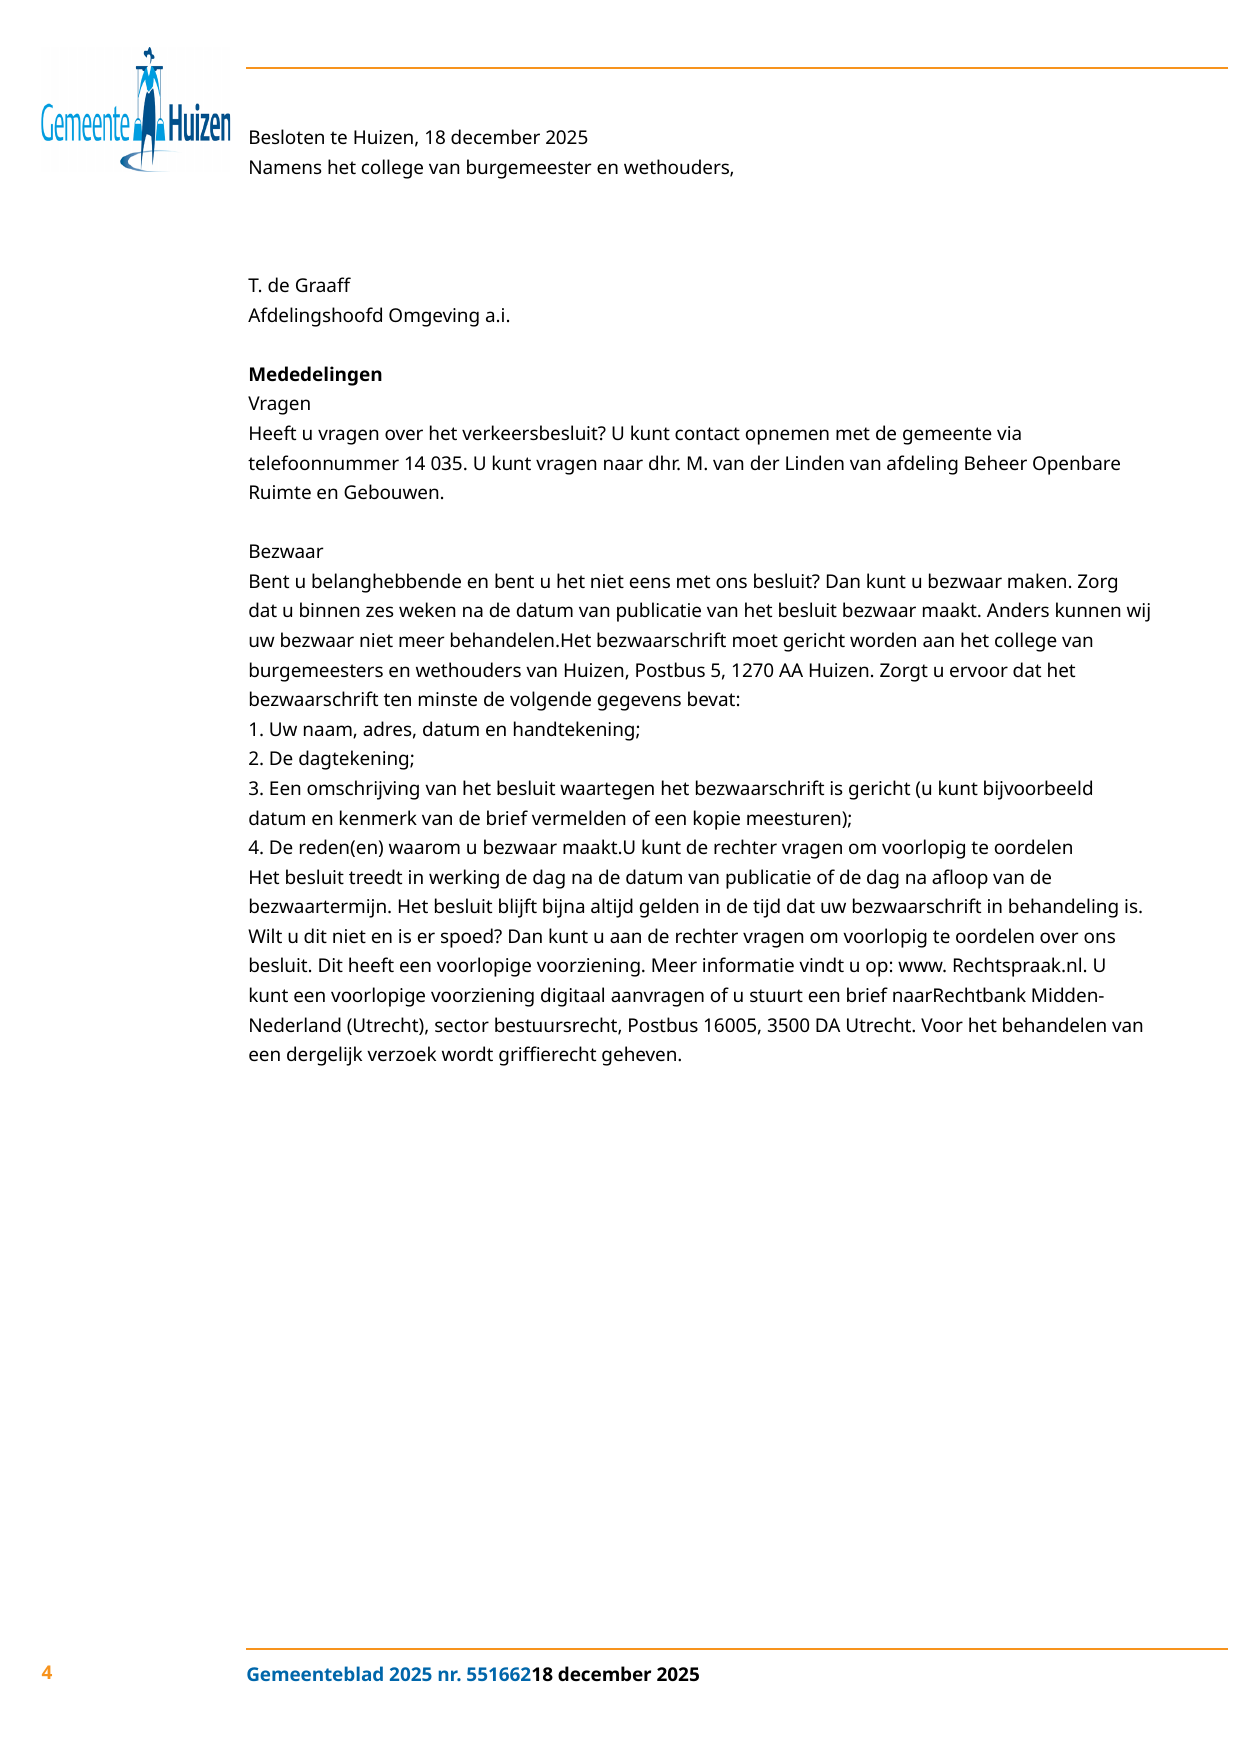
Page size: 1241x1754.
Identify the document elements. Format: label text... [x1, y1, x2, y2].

text Het besluit treedt in werking de dag na de datum van publicatie of de dag na afloop van de bezwaartermijn. Het besluit blijft bijna altijd gelden in de tijd dat uw bezwaarschrift in behandeling is. Wilt u dit niet en is er spoed? Dan kunt u aan de rechter vragen om voorlopig te oordelen over ons besluit. Dit heeft een voorlopige voorziening. Meer informatie vindt u op: www. Rechtspraak.nl. U kunt een voorlopige voorziening digitaal aanvragen of u stuurt een brief naarRechtbank Midden-Nederland (Utrecht), sector bestuursrecht, Postbus 16005, 3500 DA Utrecht. Voor het behandelen van een dergelijk verzoek wordt griffierecht geheven. [248, 864, 1152, 1067]
text Vragen [248, 391, 1152, 416]
text Mededelingen [248, 361, 1152, 387]
text 3. Een omschrijving van het besluit waartegen het bezwaarschrift is gericht (u kunt bijvoorbeeld datum en kenmerk van de brief vermelden of een kopie meesturen); [248, 775, 1152, 831]
text 2. De dagtekening; [248, 746, 1152, 771]
text T. de Graaff [248, 272, 1152, 298]
text Bent u belanghebbende en bent u het niet eens met ons besluit? Dan kunt u bezwaar maken. Zorg dat u binnen zes weken na de datum van publicatie van het besluit bezwaar maakt. Anders kunnen wij uw bezwaar niet meer behandelen.Het bezwaarschrift moet gericht worden aan het college van burgemeesters en wethouders van Huizen, Postbus 5, 1270 AA Huizen. Zorgt u ervoor dat het bezwaarschrift ten minste de volgende gegevens bevat: [248, 568, 1152, 712]
text Heeft u vragen over het verkeersbesluit? U kunt contact opnemen met de gemeente via telefoonnummer 14 035. U kunt vragen naar dhr. M. van der Linden van afdeling Beheer Openbare Ruimte en Gebouwen. [248, 420, 1152, 505]
text Bezwaar [248, 538, 1152, 564]
text Afdelingshoofd Omgeving a.i. [248, 302, 1152, 328]
text 1. Uw naam, adres, datum en handtekening; [248, 716, 1152, 742]
picture [41, 47, 231, 172]
text 4. De reden(en) waarom u bezwaar maakt.U kunt de rechter vragen om voorlopig te oordelen [248, 834, 1152, 860]
text Namens het college van burgemeester en wethouders, [248, 154, 1152, 180]
text Besloten te Huizen, 18 december 2025 [248, 124, 1152, 150]
